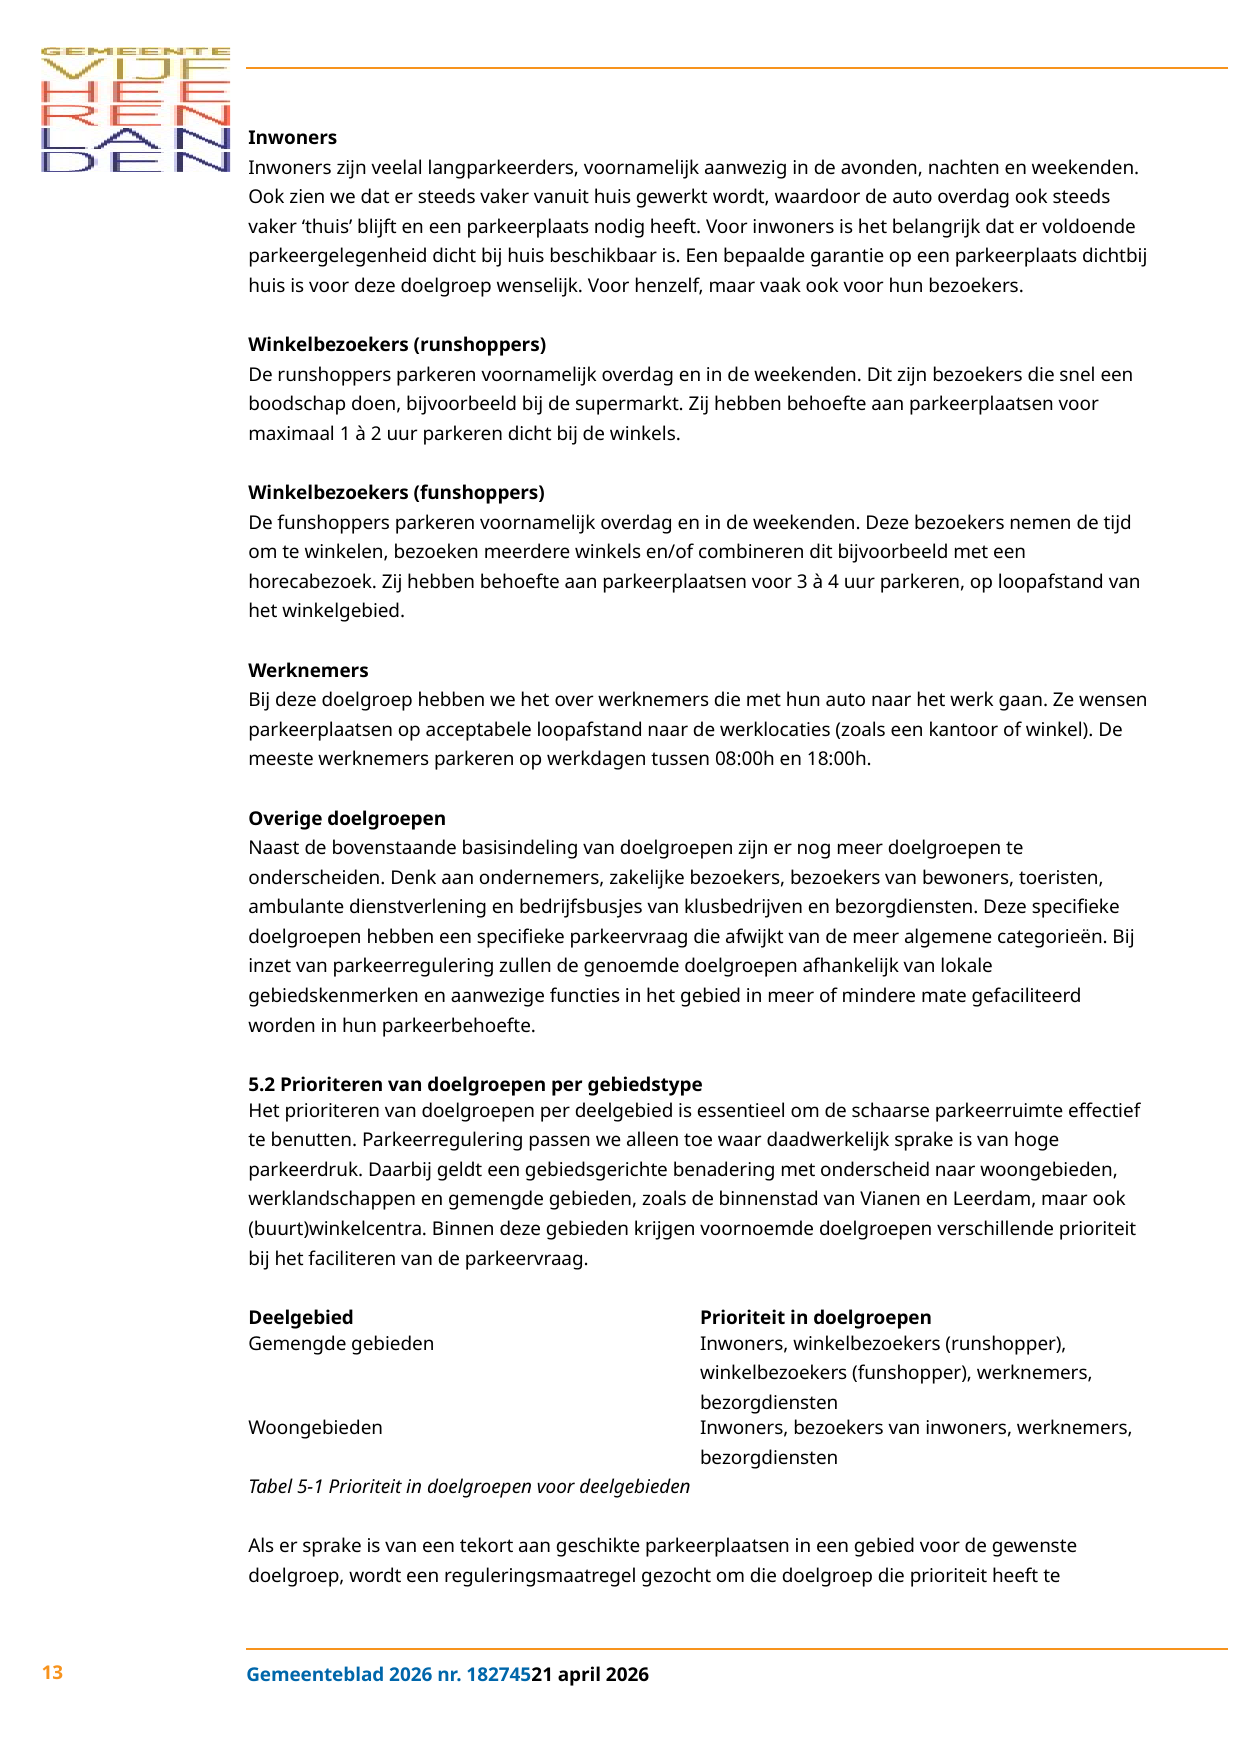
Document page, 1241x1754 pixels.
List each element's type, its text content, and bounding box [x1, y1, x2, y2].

text Naast de bovenstaande basisindeling van doelgroepen zijn er nog meer doelgroepen te onderscheiden. Denk aan ondernemers, zakelijke bezoekers, bezoekers van bewoners, toeristen, ambulante dienstverlening en bedrijfsbusjes van klusbedrijven en bezorgdiensten. Deze specifieke doelgroepen hebben een specifieke parkeervraag die afwijkt van de meer algemene categorieën. Bij inzet van parkeerregulering zullen de genoemde doelgroepen afhankelijk van lokale gebiedskenmerken en aanwezige functies in het gebied in meer of mindere mate gefaciliteerd worden in hun parkeerbehoefte. [248, 834, 1152, 1038]
table_cell Inwoners, winkelbezoekers (runshopper), winkelbezoekers (funshopper), werknemers, bezorgdiensten [700, 1330, 1152, 1414]
table_cell Gemengde gebieden [248, 1330, 700, 1414]
text De funshoppers parkeren voornamelijk overdag en in de weekenden. Deze bezoekers nemen de tijd om te winkelen, bezoeken meerdere winkels en/of combineren dit bijvoorbeeld met een horecabezoek. Zij hebben behoefte aan parkeerplaatsen voor 3 à 4 uur parkeren, op loopafstand van het winkelgebied. [248, 509, 1152, 623]
table_cell Inwoners, bezoekers van inwoners, werknemers, bezorgdiensten [700, 1415, 1152, 1470]
text Bij deze doelgroep hebben we het over werknemers die met hun auto naar het werk gaan. Ze wensen parkeerplaatsen op acceptabele loopafstand naar de werklocaties (zoals een kantoor of winkel). De meeste werknemers parkeren op werkdagen tussen 08:00h en 18:00h. [248, 686, 1152, 771]
picture [41, 47, 231, 172]
text Het prioriteren van doelgroepen per deelgebied is essentieel om de schaarse parkeerruimte effectief te benutten. Parkeerregulering passen we alleen toe waar daadwerkelijk sprake is van hoge parkeerdruk. Daarbij geldt een gebiedsgerichte benadering met onderscheid naar woongebieden, werklandschappen en gemengde gebieden, zoals de binnenstad van Vianen en Leerdam, maar ook (buurt)winkelcentra. Binnen deze gebieden krijgen voornoemde doelgroepen verschillende prioriteit bij het faciliteren van de parkeervraag. [248, 1097, 1152, 1270]
table_header Deelgebied [248, 1304, 700, 1330]
text Inwoners [248, 124, 1152, 150]
text Werknemers [248, 657, 1152, 683]
text Winkelbezoekers (runshoppers) [248, 331, 1152, 357]
text 5.2 Prioriteren van doelgroepen per gebiedstype [248, 1071, 1152, 1097]
text Als er sprake is van een tekort aan geschikte parkeerplaatsen in een gebied voor de gewenste doelgroep, wordt een reguleringsmaatregel gezocht om die doelgroep die prioriteit heeft te [248, 1532, 1152, 1588]
text Tabel 5-1 Prioriteit in doelgroepen voor deelgebieden [248, 1473, 1152, 1499]
text De runshoppers parkeren voornamelijk overdag en in de weekenden. Dit zijn bezoekers die snel een boodschap doen, bijvoorbeeld bij de supermarkt. Zij hebben behoefte aan parkeerplaatsen voor maximaal 1 à 2 uur parkeren dicht bij de winkels. [248, 361, 1152, 446]
text Overige doelgroepen [248, 805, 1152, 831]
table_header Prioriteit in doelgroepen [700, 1304, 1152, 1330]
text Inwoners zijn veelal langparkeerders, voornamelijk aanwezig in de avonden, nachten en weekenden. Ook zien we dat er steeds vaker vanuit huis gewerkt wordt, waardoor de auto overdag ook steeds vaker ‘thuis’ blijft en een parkeerplaats nodig heeft. Voor inwoners is het belangrijk dat er voldoende parkeergelegenheid dicht bij huis beschikbaar is. Een bepaalde garantie op een parkeerplaats dichtbij huis is voor deze doelgroep wenselijk. Voor henzelf, maar vaak ook voor hun bezoekers. [248, 154, 1152, 298]
text Winkelbezoekers (funshoppers) [248, 479, 1152, 505]
table_cell Woongebieden [248, 1415, 700, 1470]
